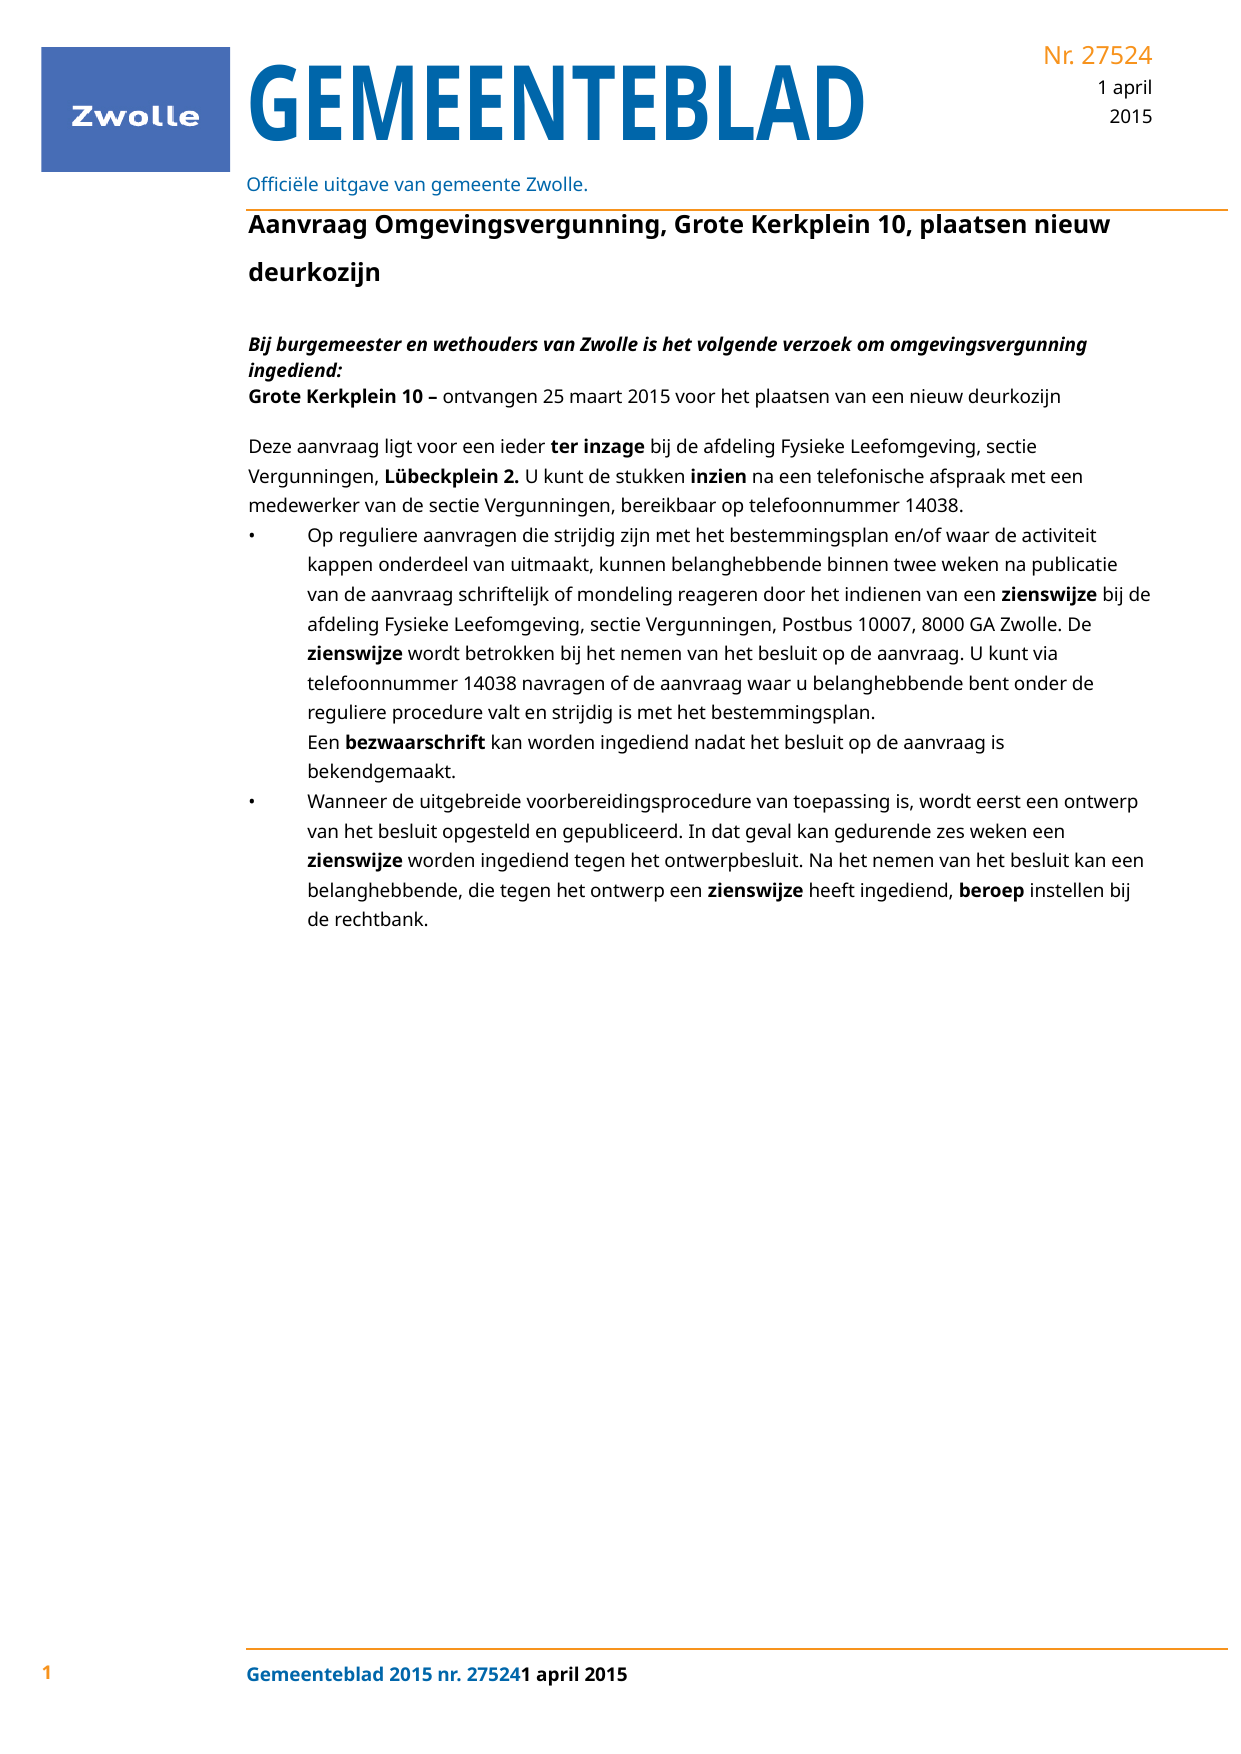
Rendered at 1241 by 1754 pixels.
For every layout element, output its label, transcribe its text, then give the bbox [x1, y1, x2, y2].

text Bij burgemeester en wethouders van Zwolle is het volgende verzoek om omgevingsvergunning ingediend: [248, 331, 1152, 383]
text Aanvraag Omgevingsvergunning, Grote Kerkplein 10, plaatsen nieuw deurkozijn [248, 211, 1152, 288]
text Deze aanvraag ligt voor een ieder ter inzage bij de afdeling Fysieke Leefomgeving, sectie Vergunningen, Lübeckplein 2. U kunt de stukken inzien na een telefonische afspraak met een medewerker van de sectie Vergunningen, bereikbaar op telefoonnummer 14038. [248, 433, 1152, 518]
list Op reguliere aanvragen die strijdig zijn met het bestemmingsplan en/of waar de activiteit kappen onderdeel van uitmaakt, kunnen belanghebbende binnen twee weken na publicatie van de aanvraag schriftelijk of mondeling reageren door het indienen van een zienswijze bij de afdeling Fysieke Leefomgeving, sectie Vergunningen, Postbus 10007, 8000 GA Zwolle. De zienswijze wordt betrokken bij het nemen van het besluit op de aanvraag. U kunt via telefoonnummer 14038 navragen of de aanvraag waar u belanghebbende bent onder de reguliere procedure valt en strijdig is met het bestemmingsplan. [248, 522, 1152, 725]
list Een bezwaarschrift kan worden ingediend nadat het besluit op de aanvraag is bekendgemaakt. [248, 729, 1152, 784]
picture [41, 47, 231, 172]
list Wanneer de uitgebreide voorbereidingsprocedure van toepassing is, wordt eerst een ontwerp van het besluit opgesteld en gepubliceerd. In dat geval kan gedurende zes weken een zienswijze worden ingediend tegen het ontwerpbesluit. Na het nemen van het besluit kan een belanghebbende, die tegen het ontwerp een zienswijze heeft ingediend, beroep instellen bij de rechtbank. [248, 788, 1152, 932]
text Grote Kerkplein 10 – ontvangen 25 maart 2015 voor het plaatsen van een nieuw deurkozijn [248, 383, 1152, 409]
